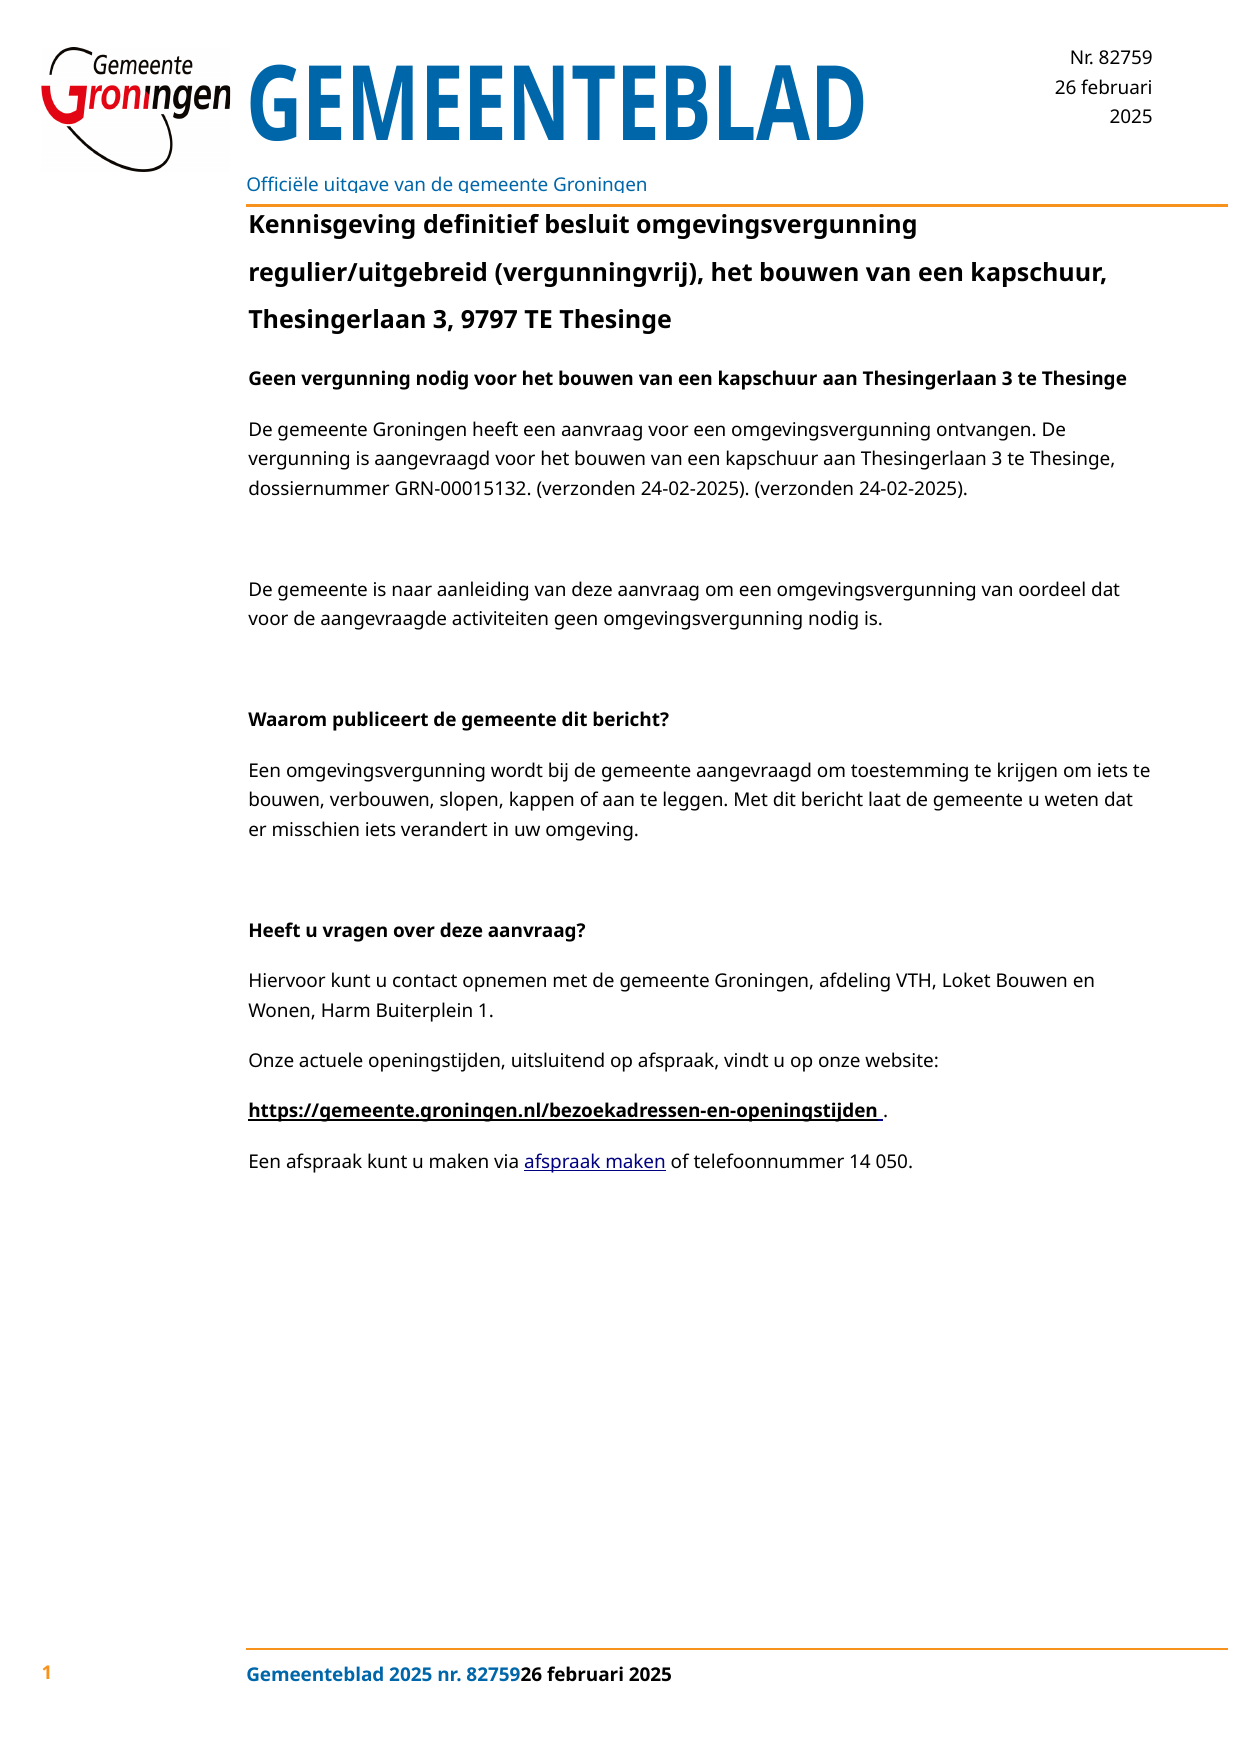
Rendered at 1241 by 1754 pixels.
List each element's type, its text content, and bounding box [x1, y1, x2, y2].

text De gemeente Groningen heeft een aanvraag voor een omgevingsvergunning ontvangen. De vergunning is aangevraagd voor het bouwen van een kapschuur aan Thesingerlaan 3 te Thesinge, dossiernummer GRN-00015132. (verzonden 24-02-2025). (verzonden 24-02-2025). [248, 416, 1152, 501]
picture [41, 47, 231, 172]
text Heeft u vragen over deze aanvraag? [248, 917, 1152, 942]
text Geen vergunning nodig voor het bouwen van een kapschuur aan Thesingerlaan 3 te Thesinge [248, 366, 1152, 391]
text Kennisgeving definitief besluit omgevingsvergunning regulier/uitgebreid (vergunningvrij), het bouwen van een kapschuur, Thesingerlaan 3, 9797 TE Thesinge [248, 207, 1152, 336]
text Onze actuele openingstijden, uitsluitend op afspraak, vindt u op onze website: [248, 1047, 1152, 1073]
text De gemeente is naar aanleiding van deze aanvraag om een omgevingsvergunning van oordeel dat voor de aangevraagde activiteiten geen omgevingsvergunning nodig is. [248, 576, 1152, 631]
text Waarom publiceert de gemeente dit bericht? [248, 706, 1152, 732]
text Een omgevingsvergunning wordt bij de gemeente aangevraagd om toestemming te krijgen om iets te bouwen, verbouwen, slopen, kappen of aan te leggen. Met dit bericht laat de gemeente u weten dat er misschien iets verandert in uw omgeving. [248, 757, 1152, 842]
text https://gemeente.groningen.nl/bezoekadressen-en-openingstijden . [248, 1098, 1152, 1123]
text Een afspraak kunt u maken via afspraak maken of telefoonnummer 14 050. [248, 1148, 1152, 1174]
text Hiervoor kunt u contact opnemen met de gemeente Groningen, afdeling VTH, Loket Bouwen en Wonen, Harm Buiterplein 1. [248, 967, 1152, 1022]
